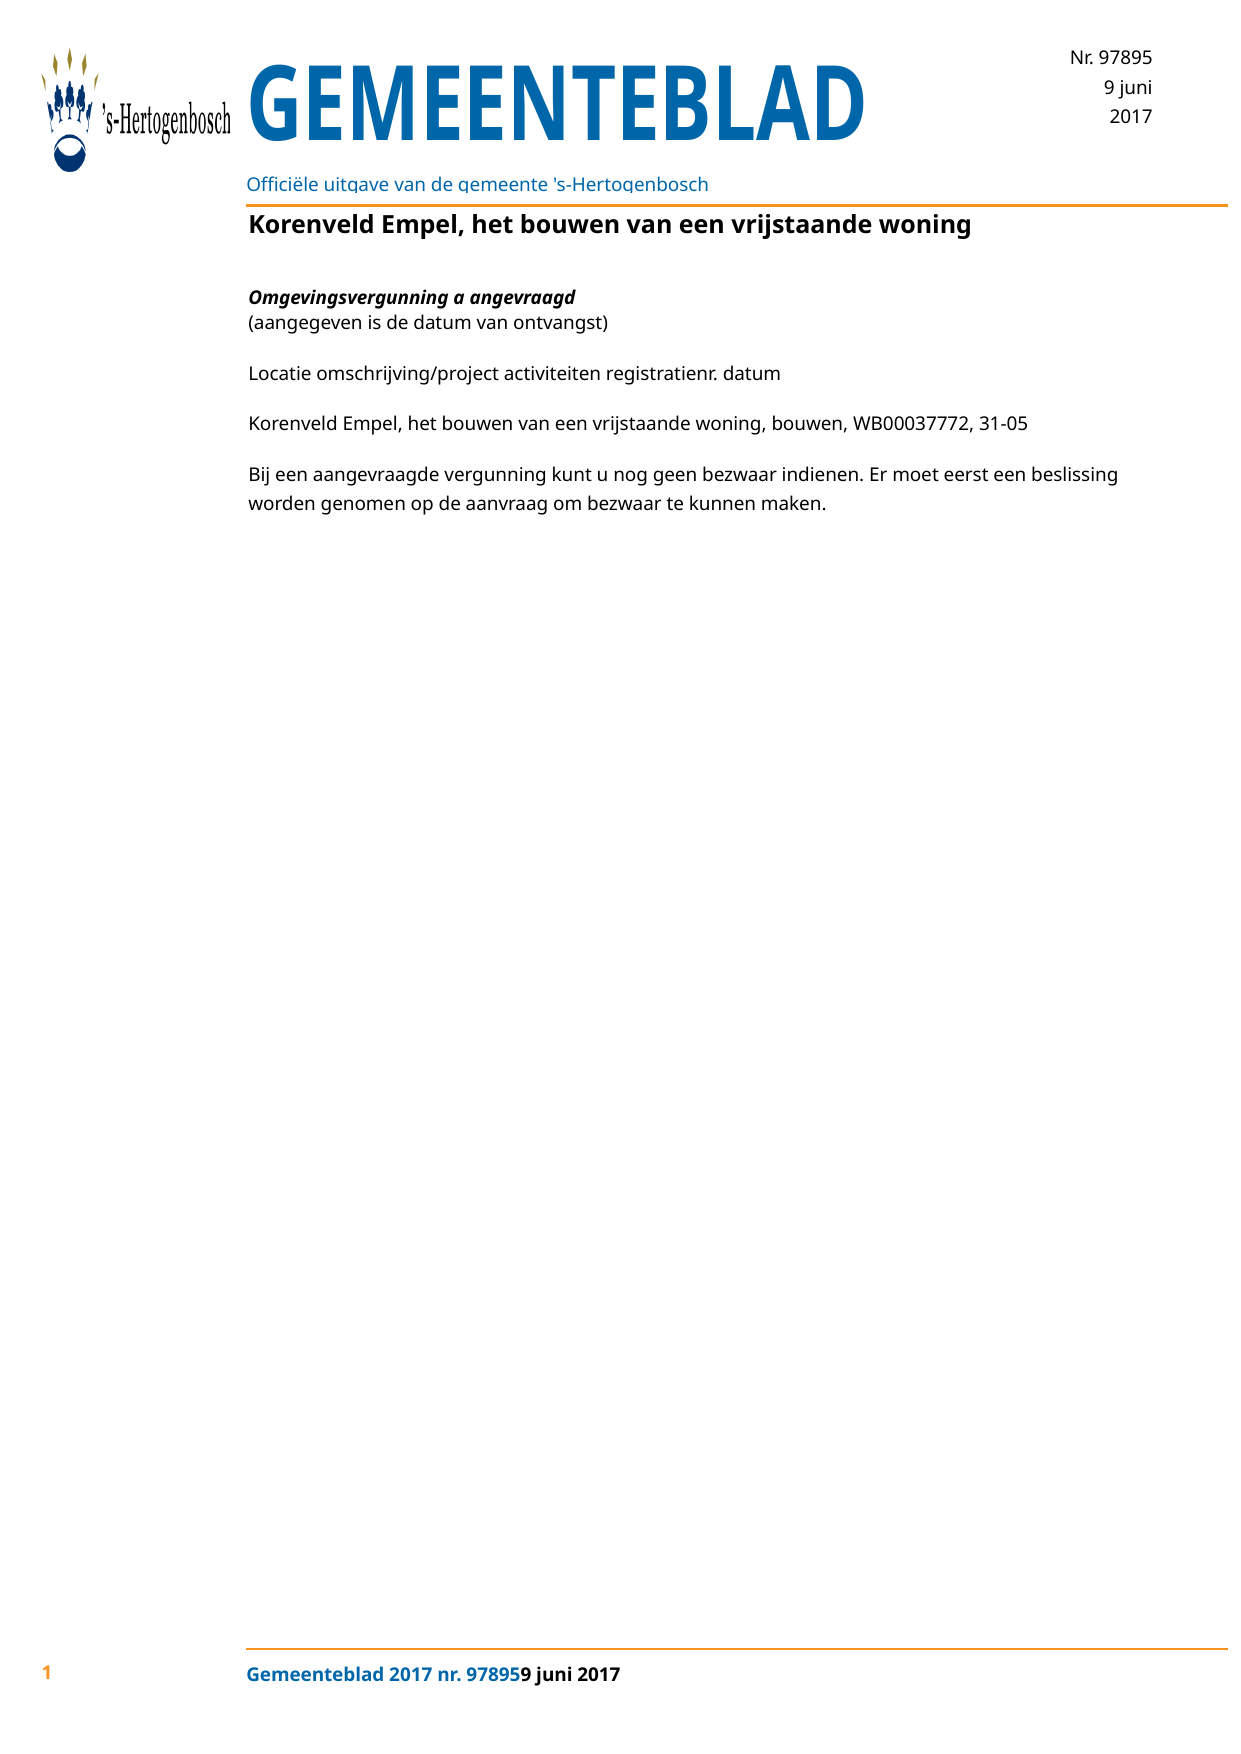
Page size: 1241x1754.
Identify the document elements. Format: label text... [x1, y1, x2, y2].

text Bij een aangevraagde vergunning kunt u nog geen bezwaar indienen. Er moet eerst een beslissing worden genomen op de aanvraag om bezwaar te kunnen maken. [248, 461, 1152, 516]
text Omgevingsvergunning a angevraagd [248, 284, 1152, 309]
text Locatie omschrijving/project activiteiten registratienr. datum [248, 360, 1152, 386]
text (aangegeven is de datum van ontvangst) [248, 309, 1152, 335]
picture [41, 47, 231, 172]
text Korenveld Empel, het bouwen van een vrijstaande woning, bouwen, WB00037772, 31-05 [248, 410, 1152, 436]
text Korenveld Empel, het bouwen van een vrijstaande woning [248, 207, 1152, 241]
